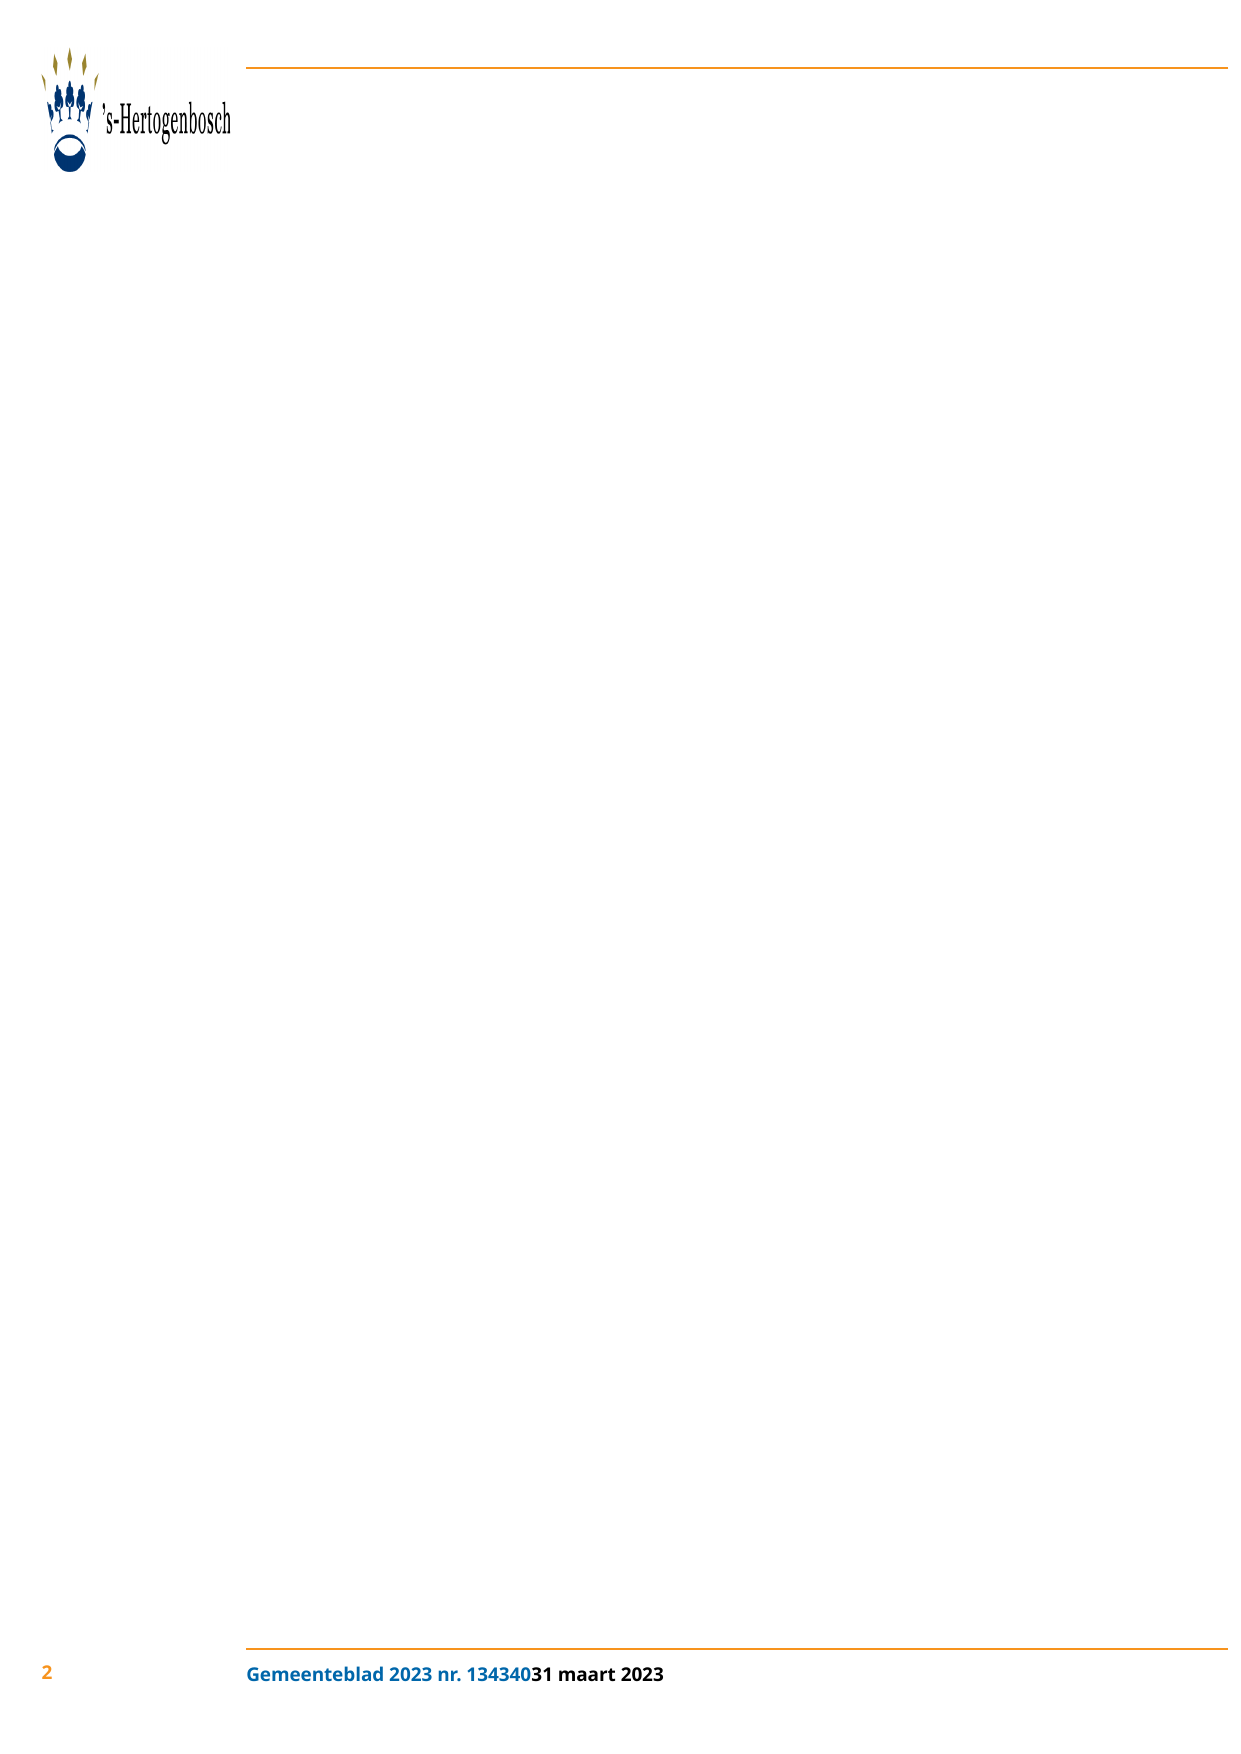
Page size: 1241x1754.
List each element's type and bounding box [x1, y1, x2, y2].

picture [41, 47, 231, 172]
